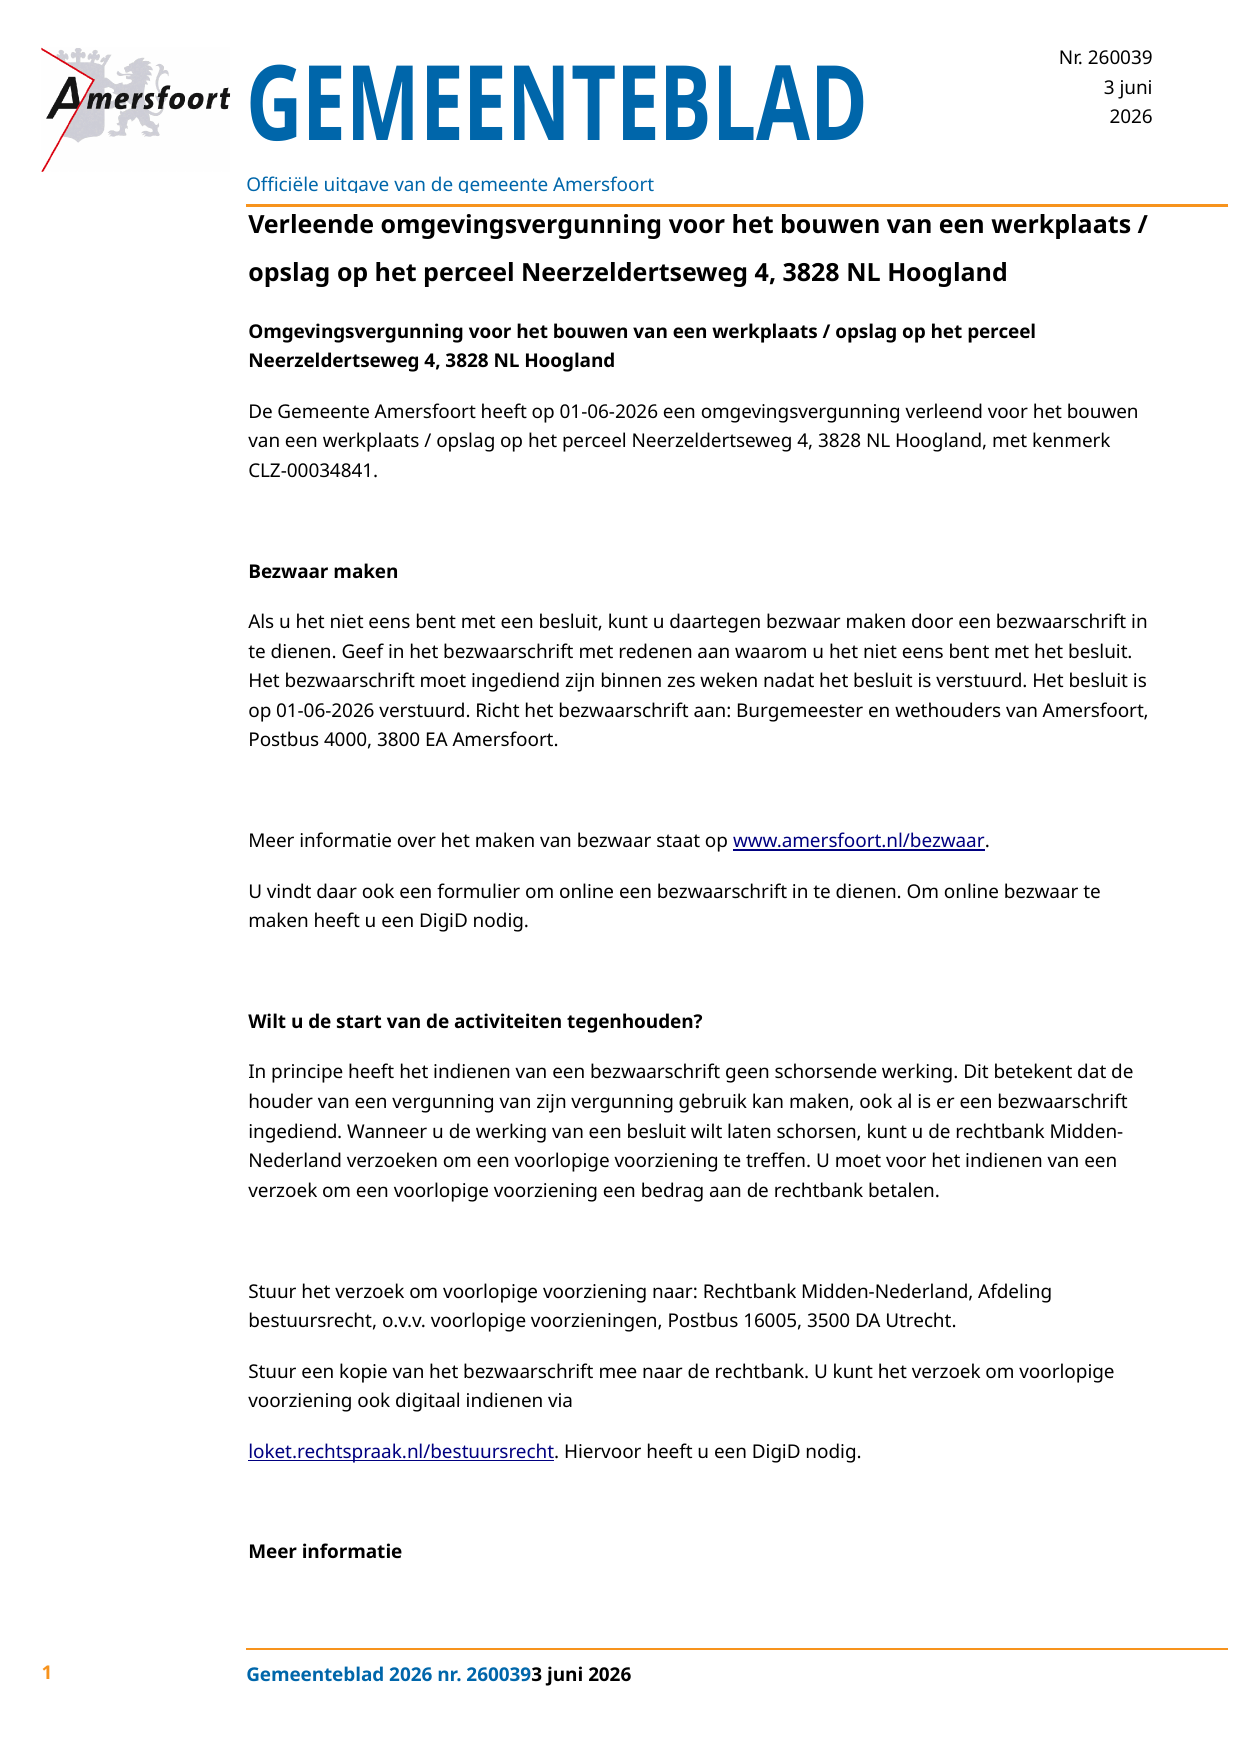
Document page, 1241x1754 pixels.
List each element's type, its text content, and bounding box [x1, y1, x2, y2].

text Meer informatie over het maken van bezwaar staat op www.amersfoort.nl/bezwaar. [248, 827, 1152, 853]
text Stuur een kopie van het bezwaarschrift mee naar de rechtbank. U kunt het verzoek om voorlopige voorziening ook digitaal indienen via [248, 1358, 1152, 1413]
text De Gemeente Amersfoort heeft op 01-06-2026 een omgevingsvergunning verleend voor het bouwen van een werkplaats / opslag op het perceel Neerzeldertseweg 4, 3828 NL Hoogland, met kenmerk CLZ-00034841. [248, 398, 1152, 483]
text Stuur het verzoek om voorlopige voorziening naar: Rechtbank Midden-Nederland, Afdeling bestuursrecht, o.v.v. voorlopige voorzieningen, Postbus 16005, 3500 DA Utrecht. [248, 1278, 1152, 1333]
text Als u het niet eens bent met een besluit, kunt u daartegen bezwaar maken door een bezwaarschrift in te dienen. Geef in het bezwaarschrift met redenen aan waarom u het niet eens bent met het besluit. Het bezwaarschrift moet ingediend zijn binnen zes weken nadat het besluit is verstuurd. Het besluit is op 01-06-2026 verstuurd. Richt het bezwaarschrift aan: Burgemeester en wethouders van Amersfoort, Postbus 4000, 3800 EA Amersfoort. [248, 608, 1152, 752]
text Wilt u de start van de activiteiten tegenhouden? [248, 1008, 1152, 1034]
text Verleende omgevingsvergunning voor het bouwen van een werkplaats / opslag op het perceel Neerzeldertseweg 4, 3828 NL Hoogland [248, 207, 1152, 288]
text Meer informatie [248, 1539, 1152, 1564]
text U vindt daar ook een formulier om online een bezwaarschrift in te dienen. Om online bezwaar te maken heeft u een DigiD nodig. [248, 878, 1152, 933]
picture [41, 47, 231, 172]
text In principe heeft het indienen van een bezwaarschrift geen schorsende werking. Dit betekent dat de houder van een vergunning van zijn vergunning gebruik kan maken, ook al is er een bezwaarschrift ingediend. Wanneer u de werking van een besluit wilt laten schorsen, kunt u de rechtbank Midden-Nederland verzoeken om een voorlopige voorziening te treffen. U moet voor het indienen van een verzoek om een voorlopige voorziening een bedrag aan de rechtbank betalen. [248, 1059, 1152, 1203]
text loket.rechtspraak.nl/bestuursrecht. Hiervoor heeft u een DigiD nodig. [248, 1438, 1152, 1464]
text Bezwaar maken [248, 558, 1152, 584]
text Omgevingsvergunning voor het bouwen van een werkplaats / opslag op het perceel Neerzeldertseweg 4, 3828 NL Hoogland [248, 318, 1152, 373]
